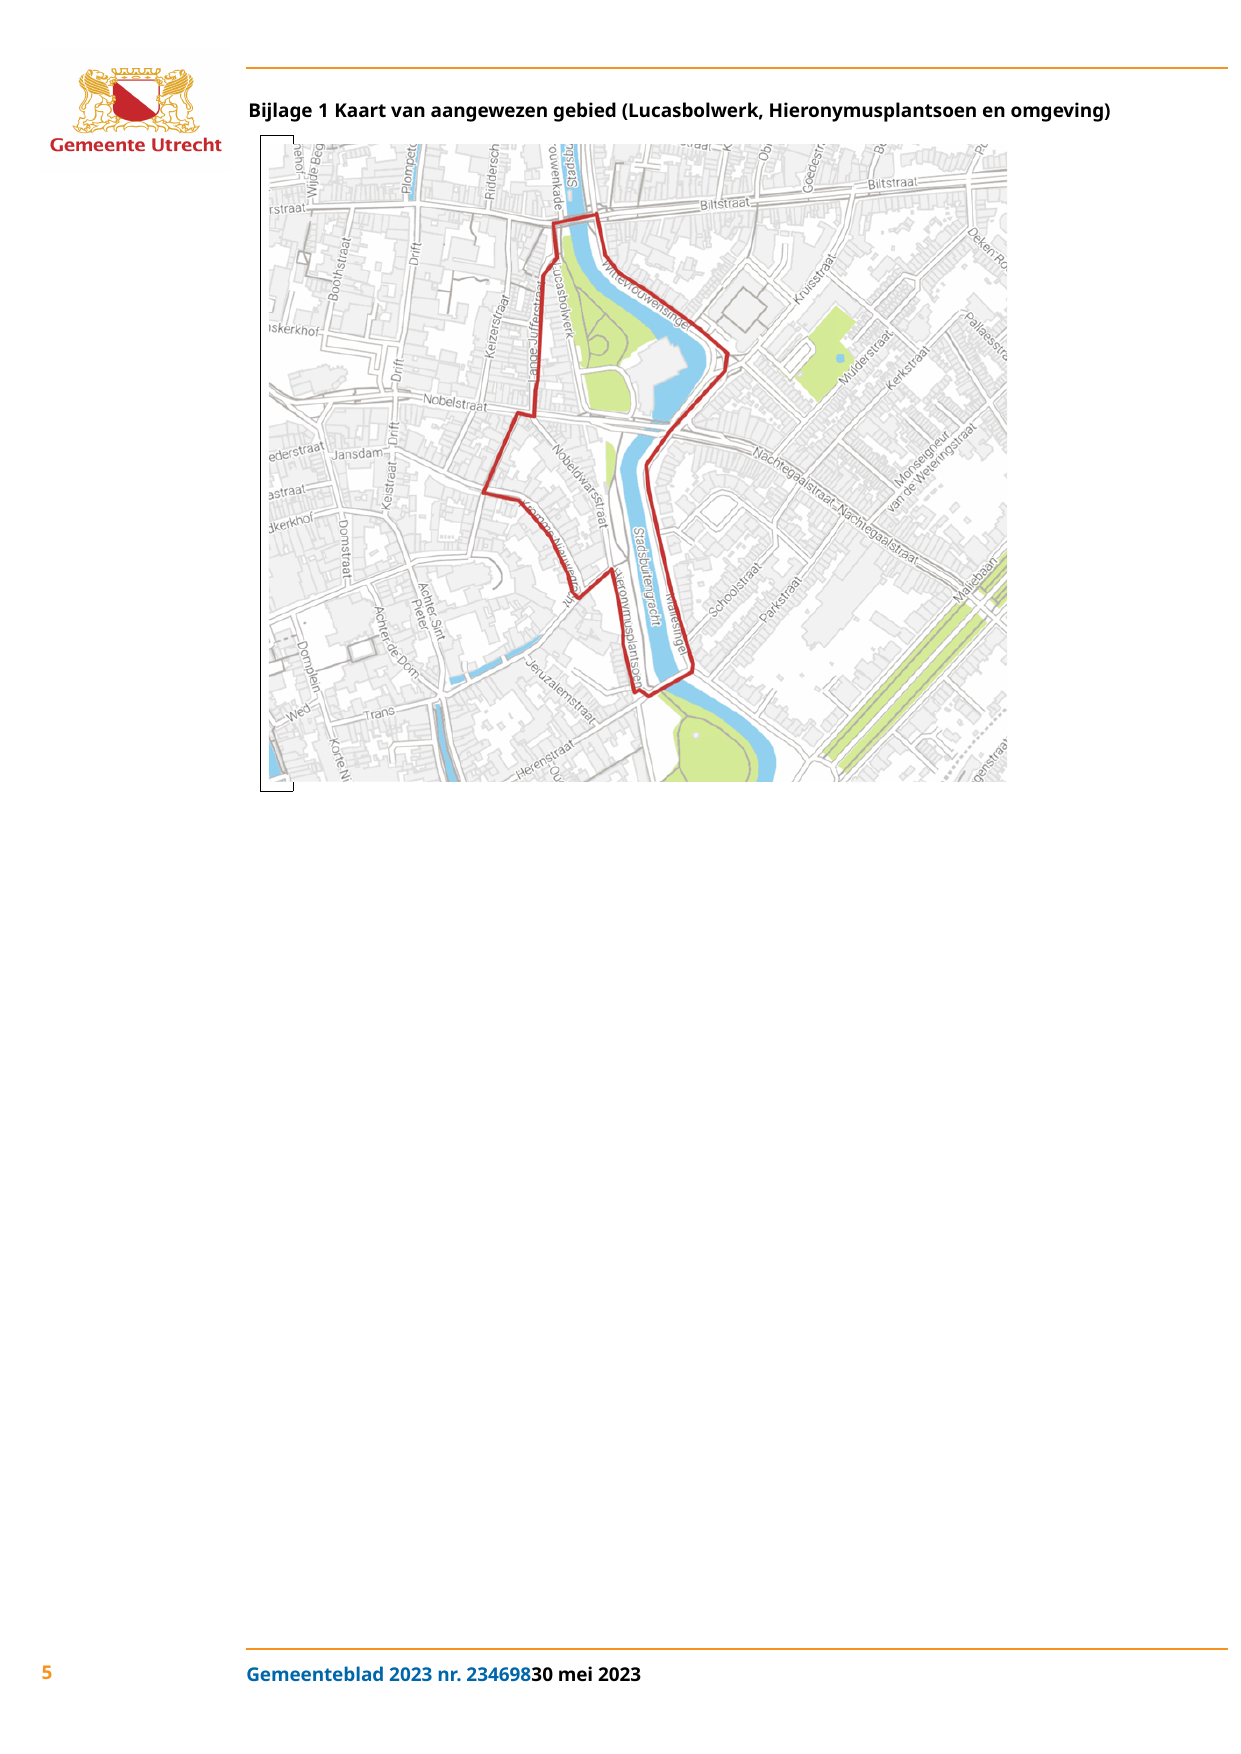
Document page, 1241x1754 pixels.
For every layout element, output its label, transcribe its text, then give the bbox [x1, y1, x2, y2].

picture [268, 144, 1008, 782]
picture [41, 47, 231, 172]
text Bijlage 1 Kaart van aangewezen gebied (Lucasbolwerk, Hieronymusplantsoen en omgeving) [248, 95, 1152, 123]
